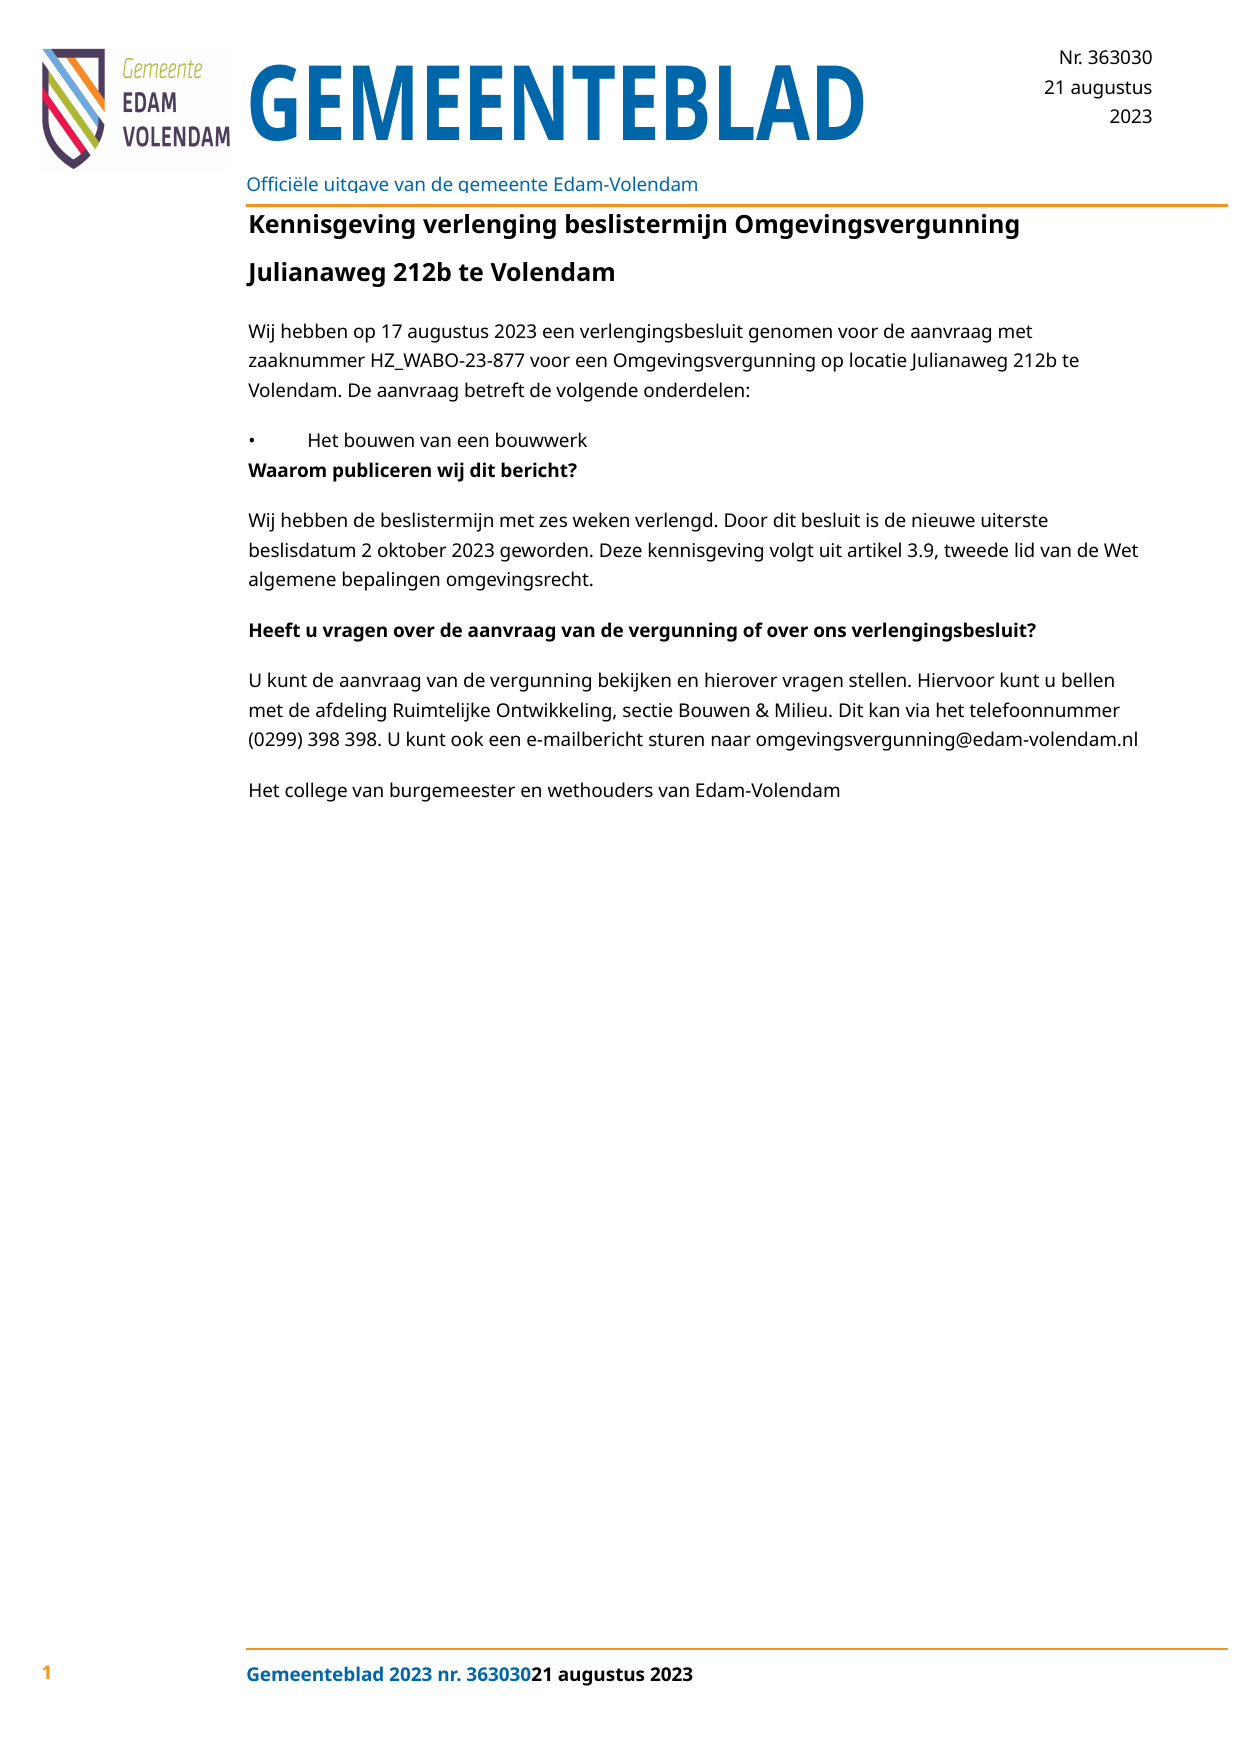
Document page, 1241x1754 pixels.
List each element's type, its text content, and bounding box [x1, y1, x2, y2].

picture [41, 47, 231, 172]
text Het college van burgemeester en wethouders van Edam-Volendam [248, 777, 1152, 803]
text Wij hebben op 17 augustus 2023 een verlengingsbesluit genomen voor de aanvraag met zaaknummer HZ_WABO-23-877 voor een Omgevingsvergunning op locatie Julianaweg 212b te Volendam. De aanvraag betreft de volgende onderdelen: [248, 318, 1152, 403]
text Waarom publiceren wij dit bericht? [248, 457, 1152, 483]
list Het bouwen van een bouwwerk [248, 427, 1152, 453]
text U kunt de aanvraag van de vergunning bekijken en hierover vragen stellen. Hiervoor kunt u bellen met de afdeling Ruimtelijke Ontwikkeling, sectie Bouwen & Milieu. Dit kan via het telefoonnummer (0299) 398 398. U kunt ook een e-mailbericht sturen naar omgevingsvergunning@edam-volendam.nl [248, 667, 1152, 752]
text Kennisgeving verlenging beslistermijn Omgevingsvergunning Julianaweg 212b te Volendam [248, 207, 1152, 288]
text Wij hebben de beslistermijn met zes weken verlengd. Door dit besluit is de nieuwe uiterste beslisdatum 2 oktober 2023 geworden. Deze kennisgeving volgt uit artikel 3.9, tweede lid van de Wet algemene bepalingen omgevingsrecht. [248, 507, 1152, 592]
text Heeft u vragen over de aanvraag van de vergunning of over ons verlengingsbesluit? [248, 617, 1152, 643]
